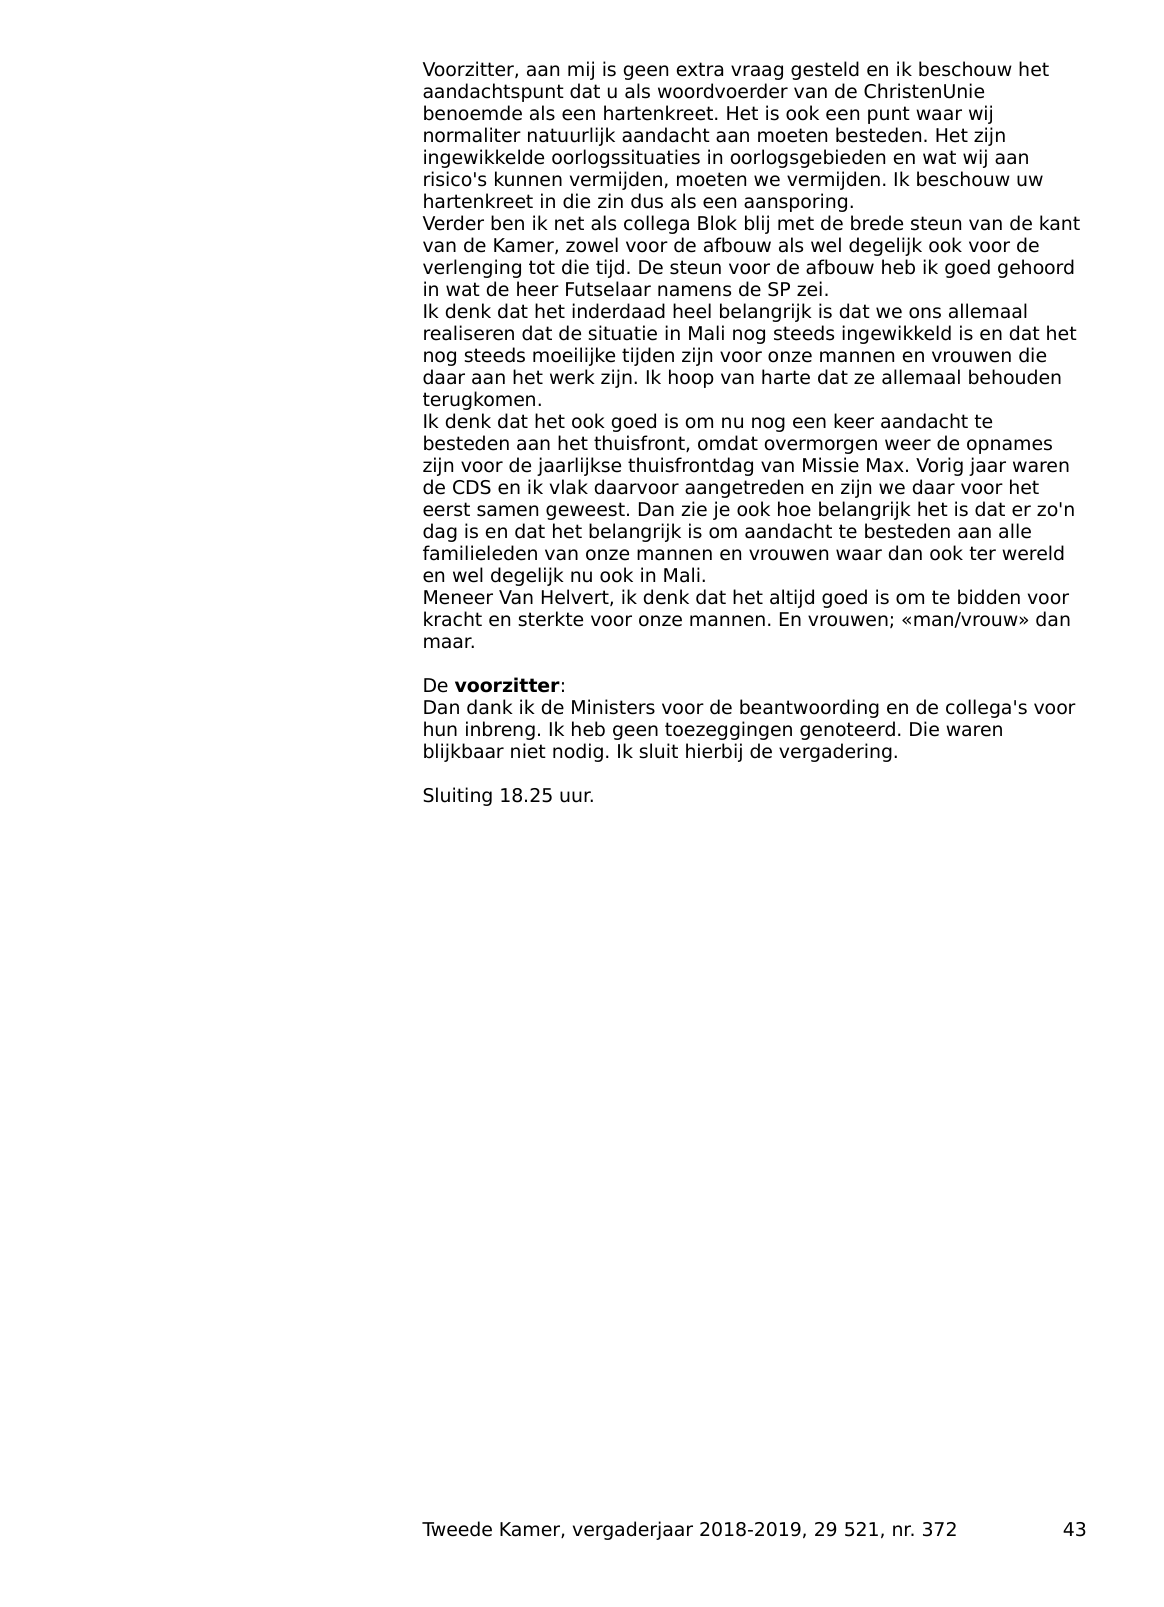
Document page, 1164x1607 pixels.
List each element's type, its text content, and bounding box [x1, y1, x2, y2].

text Sluiting 18.25 uur. [422, 785, 1087, 807]
text Ik denk dat het inderdaad heel belangrijk is dat we ons allemaal realiseren dat de situatie in Mali nog steeds ingewikkeld is en dat het nog steeds moeilijke tijden zijn voor onze mannen en vrouwen die daar aan het werk zijn. Ik hoop van harte dat ze allemaal behouden terugkomen. [422, 301, 1087, 411]
text Verder ben ik net als collega Blok blij met de brede steun van de kant van de Kamer, zowel voor de afbouw als wel degelijk ook voor de verlenging tot die tijd. De steun voor de afbouw heb ik goed gehoord in wat de heer Futselaar namens de SP zei. [422, 213, 1087, 301]
text Meneer Van Helvert, ik denk dat het altijd goed is om te bidden voor kracht en sterkte voor onze mannen. En vrouwen; «man/vrouw» dan maar. [422, 587, 1087, 652]
text Ik denk dat het ook goed is om nu nog een keer aandacht te besteden aan het thuisfront, omdat overmorgen weer de opnames zijn voor de jaarlijkse thuisfrontdag van Missie Max. Vorig jaar waren de CDS en ik vlak daarvoor aangetreden en zijn we daar voor het eerst samen geweest. Dan zie je ook hoe belangrijk het is dat er zo'n dag is en dat het belangrijk is om aandacht te besteden aan alle familieleden van onze mannen en vrouwen waar dan ook ter wereld en wel degelijk nu ook in Mali. [422, 411, 1087, 587]
text De voorzitter: [422, 675, 1087, 697]
text Voorzitter, aan mij is geen extra vraag gesteld en ik beschouw het aandachtspunt dat u als woordvoerder van de ChristenUnie benoemde als een hartenkreet. Het is ook een punt waar wij normaliter natuurlijk aandacht aan moeten besteden. Het zijn ingewikkelde oorlogssituaties in oorlogsgebieden en wat wij aan risico's kunnen vermijden, moeten we vermijden. Ik beschouw uw hartenkreet in die zin dus als een aansporing. [422, 59, 1087, 213]
text Dan dank ik de Ministers voor de beantwoording en de collega's voor hun inbreng. Ik heb geen toezeggingen genoteerd. Die waren blijkbaar niet nodig. Ik sluit hierbij de vergadering. [422, 697, 1087, 763]
